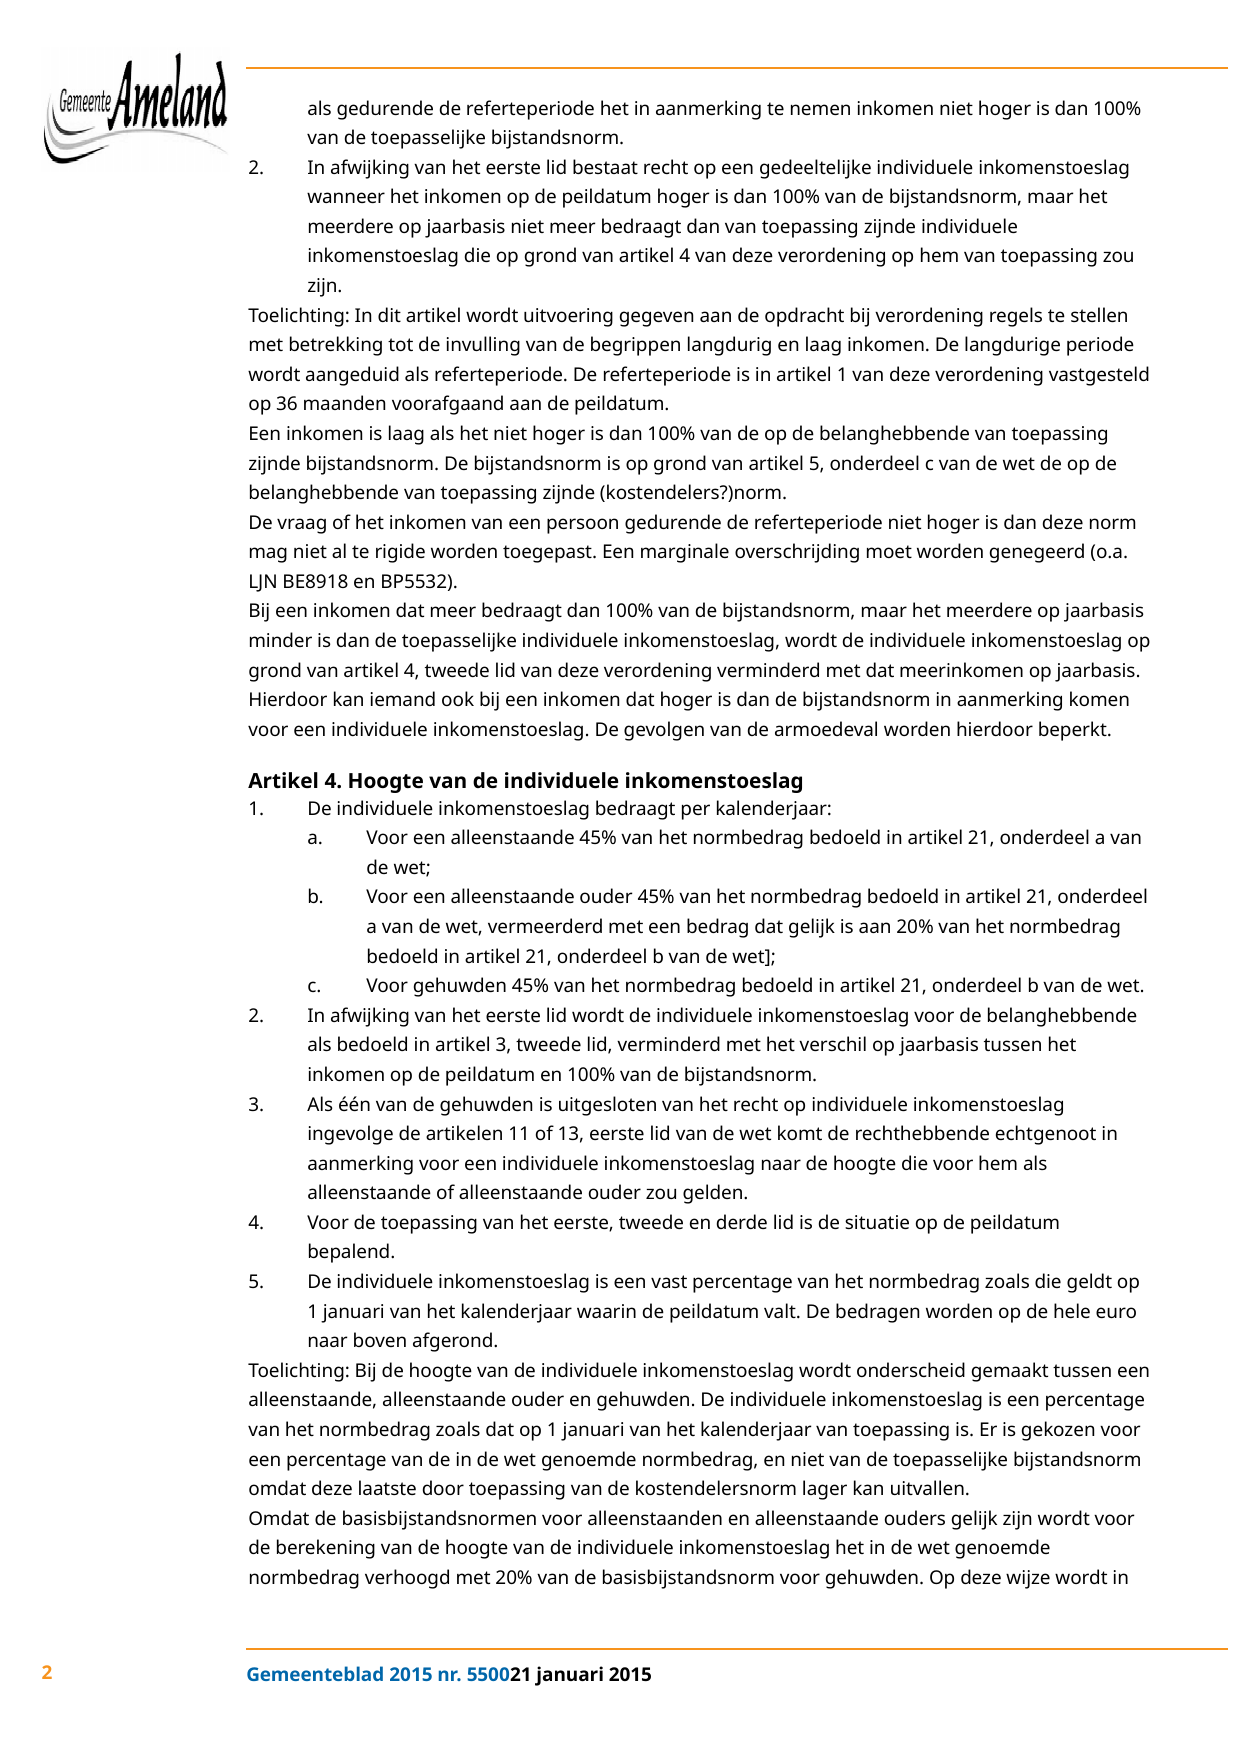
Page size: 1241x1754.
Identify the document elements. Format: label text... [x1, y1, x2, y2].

text Omdat de basisbijstandsnormen voor alleenstaanden en alleenstaande ouders gelijk zijn wordt voor de berekening van de hoogte van de individuele inkomenstoeslag het in de wet genoemde normbedrag verhoogd met 20% van de basisbijstandsnorm voor gehuwden. Op deze wijze wordt in [248, 1505, 1152, 1590]
list Voor gehuwden 45% van het normbedrag bedoeld in artikel 21, onderdeel b van de wet. [307, 972, 1152, 998]
list als gedurende de referteperiode het in aanmerking te nemen inkomen niet hoger is dan 100% van de toepasselijke bijstandsnorm. [248, 95, 1152, 150]
list In afwijking van het eerste lid bestaat recht op een gedeeltelijke individuele inkomenstoeslag wanneer het inkomen op de peildatum hoger is dan 100% van de bijstandsnorm, maar het meerdere op jaarbasis niet meer bedraagt dan van toepassing zijnde individuele inkomenstoeslag die op grond van artikel 4 van deze verordening op hem van toepassing zou zijn. [248, 154, 1152, 298]
text Toelichting: In dit artikel wordt uitvoering gegeven aan de opdracht bij verordening regels te stellen met betrekking tot de invulling van de begrippen langdurig en laag inkomen. De langdurige periode wordt aangeduid als referteperiode. De referteperiode is in artikel 1 van deze verordening vastgesteld op 36 maanden voorafgaand aan de peildatum. [248, 302, 1152, 416]
text Toelichting: Bij de hoogte van de individuele inkomenstoeslag wordt onderscheid gemaakt tussen een alleenstaande, alleenstaande ouder en gehuwden. De individuele inkomenstoeslag is een percentage van het normbedrag zoals dat op 1 januari van het kalenderjaar van toepassing is. Er is gekozen voor een percentage van de in de wet genoemde normbedrag, en niet van de toepasselijke bijstandsnorm omdat deze laatste door toepassing van de kostendelersnorm lager kan uitvallen. [248, 1357, 1152, 1501]
list In afwijking van het eerste lid wordt de individuele inkomenstoeslag voor de belanghebbende als bedoeld in artikel 3, tweede lid, verminderd met het verschil op jaarbasis tussen het inkomen op de peildatum en 100% van de bijstandsnorm. [248, 1002, 1152, 1087]
list Voor de toepassing van het eerste, tweede en derde lid is de situatie op de peildatum bepalend. [248, 1209, 1152, 1264]
text Bij een inkomen dat meer bedraagt dan 100% van de bijstandsnorm, maar het meerdere op jaarbasis minder is dan de toepasselijke individuele inkomenstoeslag, wordt de individuele inkomenstoeslag op grond van artikel 4, tweede lid van deze verordening verminderd met dat meerinkomen op jaarbasis. Hierdoor kan iemand ook bij een inkomen dat hoger is dan de bijstandsnorm in aanmerking komen voor een individuele inkomenstoeslag. De gevolgen van de armoedeval worden hierdoor beperkt. [248, 598, 1152, 742]
text Een inkomen is laag als het niet hoger is dan 100% van de op de belanghebbende van toepassing zijnde bijstandsnorm. De bijstandsnorm is op grond van artikel 5, onderdeel c van de wet de op de belanghebbende van toepassing zijnde (kostendelers?)norm. [248, 420, 1152, 505]
list De individuele inkomenstoeslag is een vast percentage van het normbedrag zoals die geldt op 1 januari van het kalenderjaar waarin de peildatum valt. De bedragen worden op de hele euro naar boven afgerond. [248, 1268, 1152, 1353]
list De individuele inkomenstoeslag bedraagt per kalenderjaar: [248, 795, 1152, 821]
list Voor een alleenstaande ouder 45% van het normbedrag bedoeld in artikel 21, onderdeel a van de wet, vermeerderd met een bedrag dat gelijk is aan 20% van het normbedrag bedoeld in artikel 21, onderdeel b van de wet]; [307, 884, 1152, 968]
text Artikel 4. Hoogte van de individuele inkomenstoeslag [248, 766, 1152, 795]
list Als één van de gehuwden is uitgesloten van het recht op individuele inkomenstoeslag ingevolge de artikelen 11 of 13, eerste lid van de wet komt de rechthebbende echtgenoot in aanmerking voor een individuele inkomenstoeslag naar de hoogte die voor hem als alleenstaande of alleenstaande ouder zou gelden. [248, 1091, 1152, 1205]
text De vraag of het inkomen van een persoon gedurende de referteperiode niet hoger is dan deze norm mag niet al te rigide worden toegepast. Een marginale overschrijding moet worden genegeerd (o.a. LJN BE8918 en BP5532). [248, 509, 1152, 594]
list Voor een alleenstaande 45% van het normbedrag bedoeld in artikel 21, onderdeel a van de wet; [307, 824, 1152, 880]
picture [41, 47, 231, 172]
